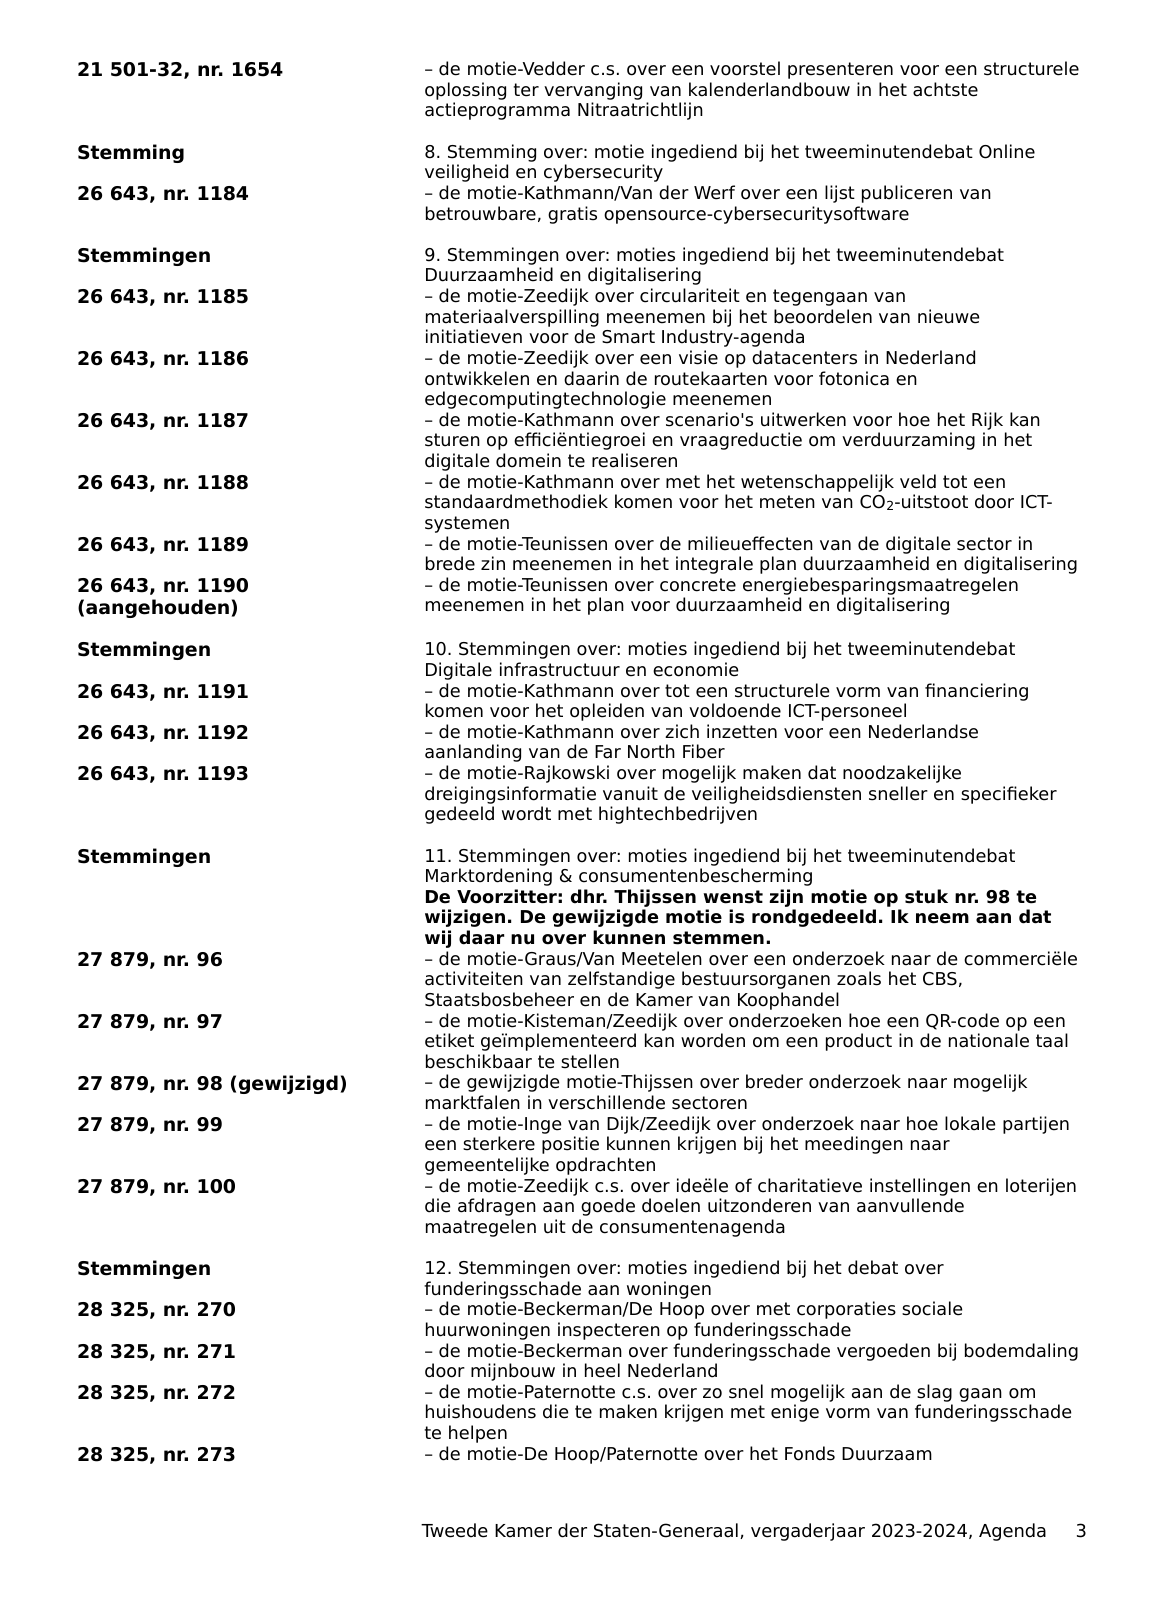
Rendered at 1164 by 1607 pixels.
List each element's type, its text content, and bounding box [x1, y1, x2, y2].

table_cell 27 879, nr. 98 (gewijzigd) [77, 1073, 401, 1114]
table_cell – de motie-Graus/Van Meetelen over een onderzoek naar de commerciële activiteiten van zelfstandige bestuursorganen zoals het CBS, Staatsbosbeheer en de Kamer van Koophandel [418, 949, 1087, 1011]
table_cell [401, 348, 418, 410]
table_cell 21 501-32, nr. 1654 [77, 59, 401, 121]
table_cell [401, 534, 418, 575]
table_cell [401, 121, 418, 142]
table_cell [77, 1238, 401, 1258]
table_cell [77, 224, 401, 245]
table_cell 26 643, nr. 1184 [77, 183, 401, 224]
table_cell 9. Stemmingen over: moties ingediend bij het tweeminutendebat Duurzaamheid en digitalisering [418, 245, 1087, 286]
table_cell De Voorzitter: dhr. Thijssen wenst zijn motie op stuk nr. 98 te wijzigen. De gewijzigde motie is rondgedeeld. Ik neem aan dat wij daar nu over kunnen stemmen. [418, 887, 1087, 949]
table_cell – de motie-Beckerman/De Hoop over met corporaties sociale huurwoningen inspecteren op funderingsschade [418, 1299, 1087, 1341]
table_cell [401, 1341, 418, 1382]
table_cell Stemmingen [77, 245, 401, 286]
table_cell – de motie-Kathmann/Van der Werf over een lijst publiceren van betrouwbare, gratis opensource-cybersecuritysoftware [418, 183, 1087, 224]
table_cell 28 325, nr. 271 [77, 1341, 401, 1382]
table_cell – de motie-Zeedijk c.s. over ideële of charitatieve instellingen en loterijen die afdragen aan goede doelen uitzonderen van aanvullende maatregelen uit de consumentenagenda [418, 1176, 1087, 1237]
table_cell [77, 121, 401, 142]
table_cell [401, 1073, 418, 1114]
table_cell [401, 949, 418, 1011]
table_cell – de motie-Zeedijk over circulariteit en tegengaan van materiaalverspilling meenemen bij het beoordelen van nieuwe initiatieven voor de Smart Industry-agenda [418, 286, 1087, 348]
table_cell – de motie-Kathmann over tot een structurele vorm van financiering komen voor het opleiden van voldoende ICT-personeel [418, 681, 1087, 722]
table_cell [401, 183, 418, 224]
table_cell [418, 121, 1087, 142]
table_cell 26 643, nr. 1189 [77, 534, 401, 575]
table_cell 28 325, nr. 272 [77, 1382, 401, 1444]
table_cell [401, 639, 418, 681]
table_cell [401, 722, 418, 763]
table_cell Stemmingen [77, 1258, 401, 1299]
table_cell [401, 681, 418, 722]
table_cell – de motie-Teunissen over concrete energiebesparingsmaatregelen meenemen in het plan voor duurzaamheid en digitalisering [418, 575, 1087, 619]
table_cell [401, 245, 418, 286]
table_cell [401, 286, 418, 348]
table_cell 11. Stemmingen over: moties ingediend bij het tweeminutendebat Marktordening & consumentenbescherming [418, 846, 1087, 887]
table_cell Stemmingen [77, 846, 401, 887]
table_cell Stemming [77, 142, 401, 183]
table_cell 27 879, nr. 96 [77, 949, 401, 1011]
table_cell [401, 1176, 418, 1237]
table_cell [401, 1299, 418, 1341]
table_cell [401, 575, 418, 619]
table_cell [401, 1382, 418, 1444]
table_cell – de motie-Paternotte c.s. over zo snel mogelijk aan de slag gaan om huishoudens die te maken krijgen met enige vorm van funderingsschade te helpen [418, 1382, 1087, 1444]
table_cell – de motie-Rajkowski over mogelijk maken dat noodzakelijke dreigingsinformatie vanuit de veiligheidsdiensten sneller en specifieker gedeeld wordt met hightechbedrijven [418, 763, 1087, 825]
table_cell – de gewijzigde motie-Thijssen over breder onderzoek naar mogelijk marktfalen in verschillende sectoren [418, 1073, 1087, 1114]
table_cell – de motie-Kathmann over scenario's uitwerken voor hoe het Rijk kan sturen op efficiëntiegroei en vraagreductie om verduurzaming in het digitale domein te realiseren [418, 410, 1087, 472]
table_cell [77, 619, 401, 639]
table_cell [401, 1114, 418, 1176]
table_cell [401, 887, 418, 949]
table_cell [77, 887, 401, 949]
table_cell – de motie-Kathmann over zich inzetten voor een Nederlandse aanlanding van de Far North Fiber [418, 722, 1087, 763]
table_cell 28 325, nr. 270 [77, 1299, 401, 1341]
table_cell 26 643, nr. 1193 [77, 763, 401, 825]
table_cell [418, 619, 1087, 639]
table_cell – de motie-Vedder c.s. over een voorstel presenteren voor een structurele oplossing ter vervanging van kalenderlandbouw in het achtste actieprogramma Nitraatrichtlijn [418, 59, 1087, 121]
table_cell – de motie-Beckerman over funderingsschade vergoeden bij bodemdaling door mijnbouw in heel Nederland [418, 1341, 1087, 1382]
table_cell 28 325, nr. 273 [77, 1444, 401, 1466]
table_cell [401, 619, 418, 639]
table_cell [418, 825, 1087, 846]
table_cell [401, 1238, 418, 1258]
table_cell 26 643, nr. 1185 [77, 286, 401, 348]
table_cell [401, 846, 418, 887]
table_cell – de motie-De Hoop/Paternotte over het Fonds Duurzaam [418, 1444, 1087, 1466]
table_cell 26 643, nr. 1188 [77, 472, 401, 533]
table_cell [77, 825, 401, 846]
table_cell 27 879, nr. 97 [77, 1011, 401, 1072]
table_cell [401, 224, 418, 245]
table_cell 10. Stemmingen over: moties ingediend bij het tweeminutendebat Digitale infrastructuur en economie [418, 639, 1087, 681]
table_cell [401, 763, 418, 825]
table_cell 26 643, nr. 1187 [77, 410, 401, 472]
table_cell [401, 1011, 418, 1072]
table_cell Stemmingen [77, 639, 401, 681]
table_cell 27 879, nr. 99 [77, 1114, 401, 1176]
table_cell – de motie-Kathmann over met het wetenschappelijk veld tot een standaardmethodiek komen voor het meten van CO2-uitstoot door ICT-systemen [418, 472, 1087, 533]
table_cell – de motie-Inge van Dijk/Zeedijk over onderzoek naar hoe lokale partijen een sterkere positie kunnen krijgen bij het meedingen naar gemeentelijke opdrachten [418, 1114, 1087, 1176]
table_cell 26 643, nr. 1192 [77, 722, 401, 763]
table_cell – de motie-Kisteman/Zeedijk over onderzoeken hoe een QR-code op een etiket geïmplementeerd kan worden om een product in de nationale taal beschikbaar te stellen [418, 1011, 1087, 1072]
table_cell [401, 1258, 418, 1299]
table_cell [401, 59, 418, 121]
table_cell [401, 142, 418, 183]
table_cell 26 643, nr. 1190 (aangehouden) [77, 575, 401, 619]
table_cell 26 643, nr. 1191 [77, 681, 401, 722]
table_cell – de motie-Teunissen over de milieueffecten van de digitale sector in brede zin meenemen in het integrale plan duurzaamheid en digitalisering [418, 534, 1087, 575]
table_cell – de motie-Zeedijk over een visie op datacenters in Nederland ontwikkelen en daarin de routekaarten voor fotonica en edgecomputingtechnologie meenemen [418, 348, 1087, 410]
table_cell [418, 224, 1087, 245]
table_cell [401, 825, 418, 846]
table_cell [418, 1238, 1087, 1258]
table_cell 8. Stemming over: motie ingediend bij het tweeminutendebat Online veiligheid en cybersecurity [418, 142, 1087, 183]
table_cell 12. Stemmingen over: moties ingediend bij het debat over funderingsschade aan woningen [418, 1258, 1087, 1299]
table_cell [401, 472, 418, 533]
table_cell [401, 410, 418, 472]
table_cell [401, 1444, 418, 1466]
table_cell 26 643, nr. 1186 [77, 348, 401, 410]
table_cell 27 879, nr. 100 [77, 1176, 401, 1237]
